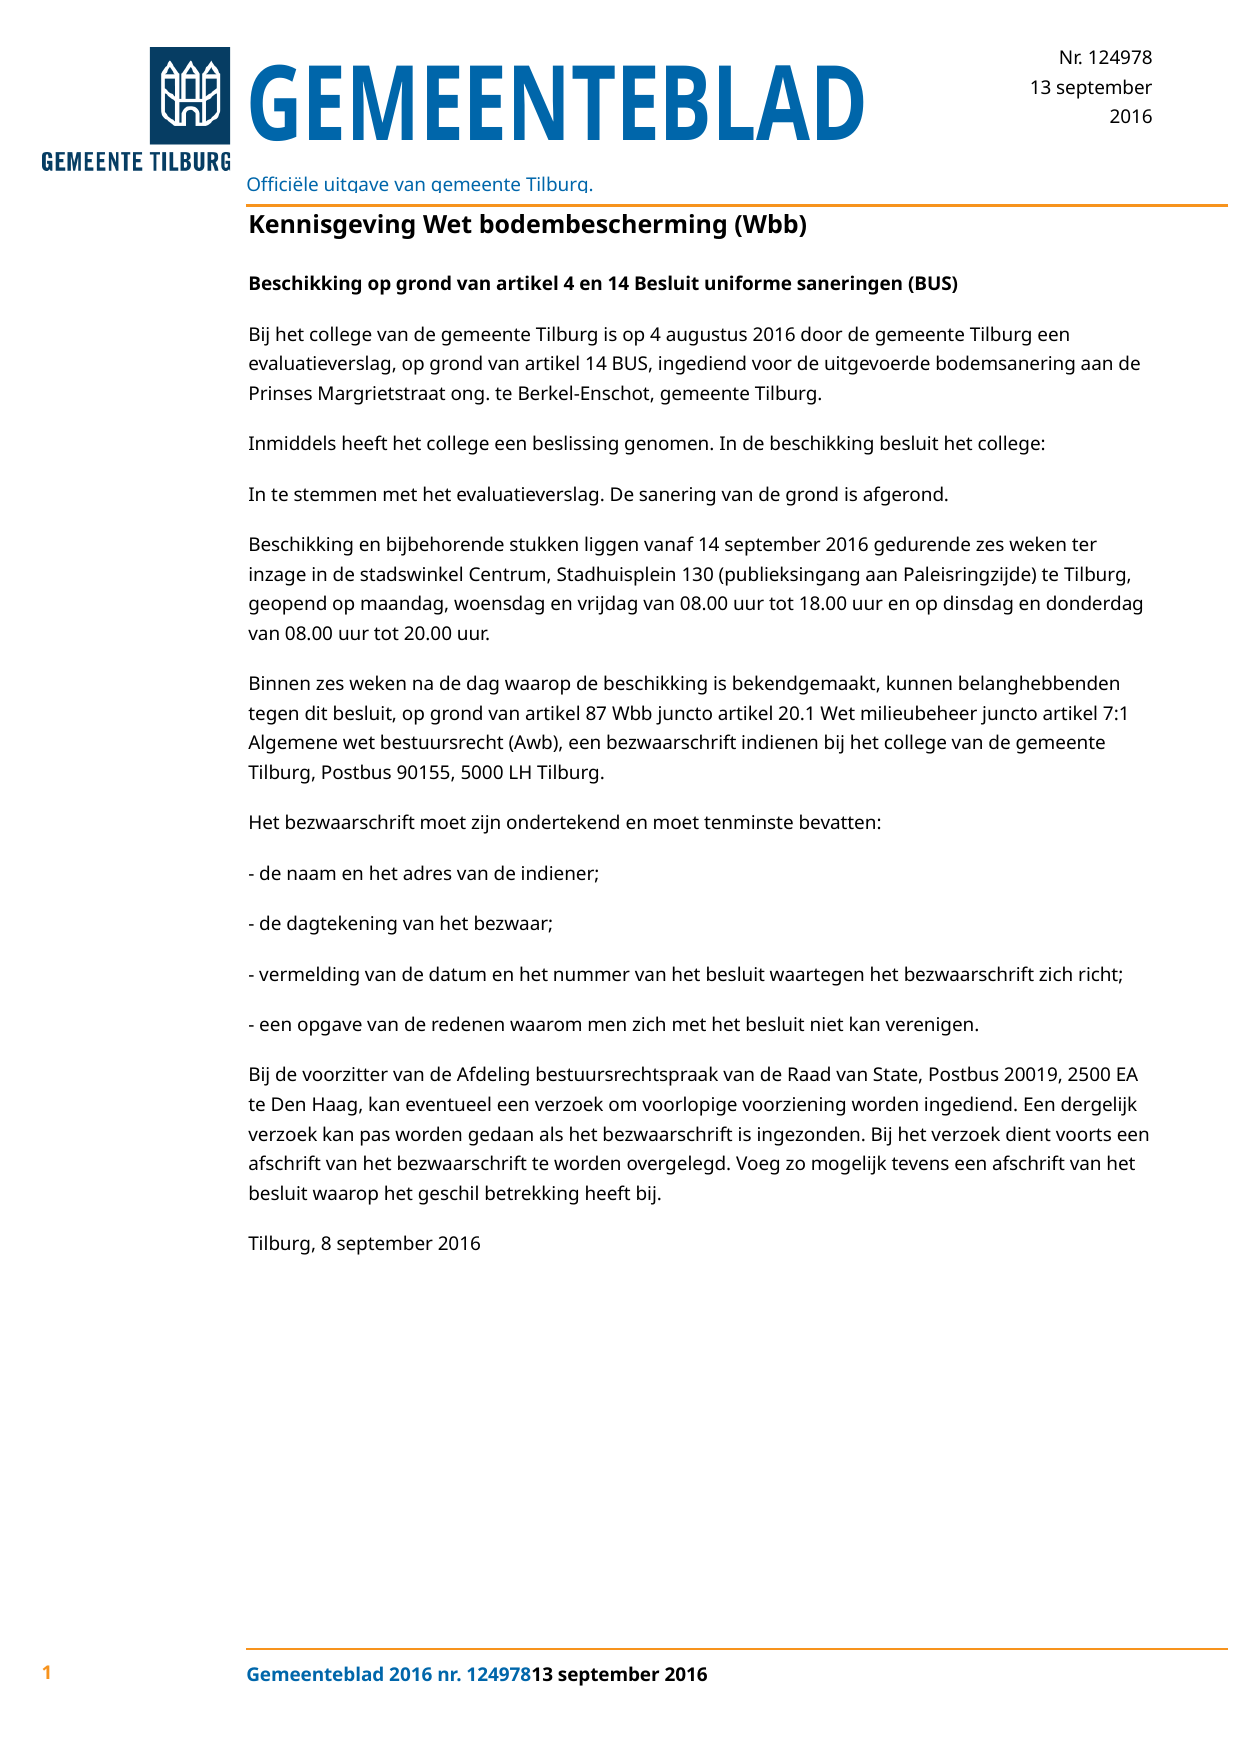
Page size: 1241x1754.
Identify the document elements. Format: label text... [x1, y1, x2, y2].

text Beschikking op grond van artikel 4 en 14 Besluit uniforme saneringen (BUS) [248, 270, 1152, 296]
text - de dagtekening van het bezwaar; [248, 910, 1152, 936]
text Tilburg, 8 september 2016 [248, 1230, 1152, 1256]
text - de naam en het adres van de indiener; [248, 860, 1152, 886]
text - een opgave van de redenen waarom men zich met het besluit niet kan verenigen. [248, 1011, 1152, 1037]
text Het bezwaarschrift moet zijn ondertekend en moet tenminste bevatten: [248, 809, 1152, 835]
text Binnen zes weken na de dag waarop de beschikking is bekendgemaakt, kunnen belanghebbenden tegen dit besluit, op grond van artikel 87 Wbb juncto artikel 20.1 Wet milieubeheer juncto artikel 7:1 Algemene wet bestuursrecht (Awb), een bezwaarschrift indienen bij het college van de gemeente Tilburg, Postbus 90155, 5000 LH Tilburg. [248, 670, 1152, 785]
text Bij het college van de gemeente Tilburg is op 4 augustus 2016 door de gemeente Tilburg een evaluatieverslag, op grond van artikel 14 BUS, ingediend voor de uitgevoerde bodemsanering aan de Prinses Margrietstraat ong. te Berkel-Enschot, gemeente Tilburg. [248, 321, 1152, 406]
text Bij de voorzitter van de Afdeling bestuursrechtspraak van de Raad van State, Postbus 20019, 2500 EA te Den Haag, kan eventueel een verzoek om voorlopige voorziening worden ingediend. Een dergelijk verzoek kan pas worden gedaan als het bezwaarschrift is ingezonden. Bij het verzoek dient voorts een afschrift van het bezwaarschrift te worden overgelegd. Voeg zo mogelijk tevens een afschrift van het besluit waarop het geschil betrekking heeft bij. [248, 1062, 1152, 1206]
picture [41, 47, 231, 172]
text Inmiddels heeft het college een beslissing genomen. In de beschikking besluit het college: [248, 430, 1152, 456]
text Beschikking en bijbehorende stukken liggen vanaf 14 september 2016 gedurende zes weken ter inzage in de stadswinkel Centrum, Stadhuisplein 130 (publieksingang aan Paleisringzijde) te Tilburg, geopend op maandag, woensdag en vrijdag van 08.00 uur tot 18.00 uur en op dinsdag en donderdag van 08.00 uur tot 20.00 uur. [248, 531, 1152, 646]
text In te stemmen met het evaluatieverslag. De sanering van de grond is afgerond. [248, 481, 1152, 506]
text Kennisgeving Wet bodembescherming (Wbb) [248, 207, 1152, 241]
text - vermelding van de datum en het nummer van het besluit waartegen het bezwaarschrift zich richt; [248, 961, 1152, 986]
